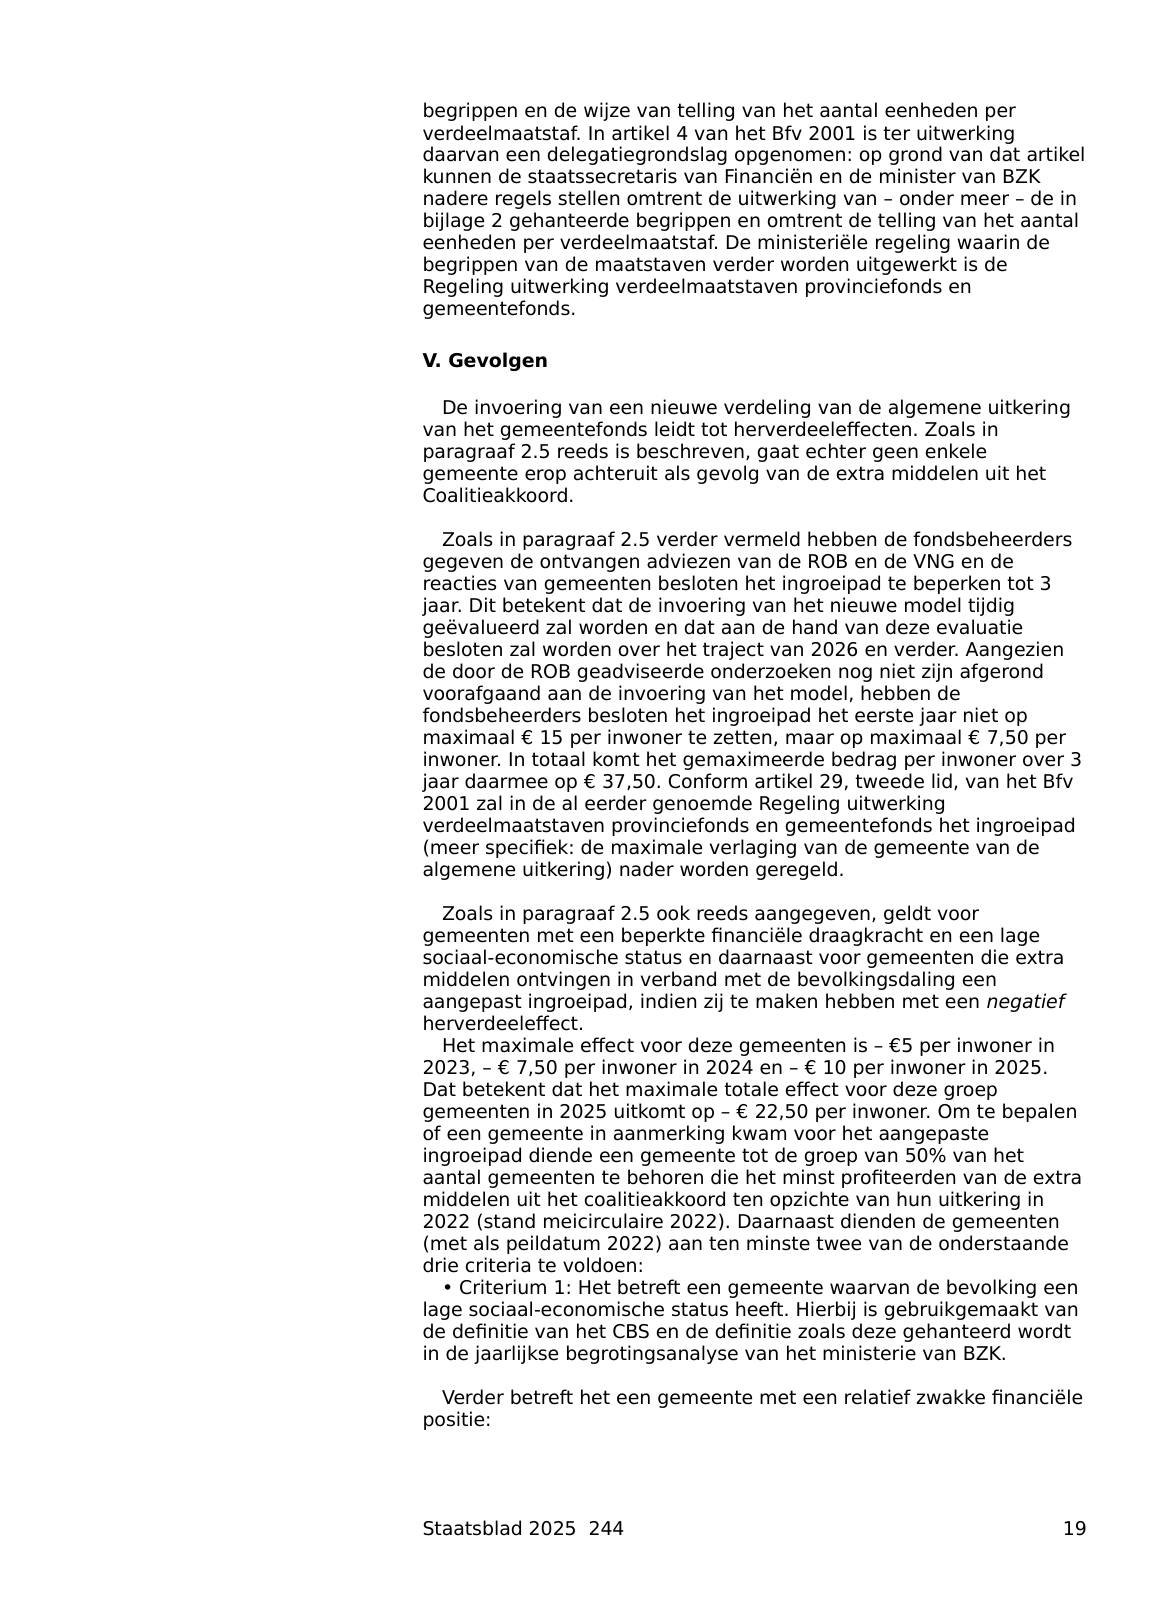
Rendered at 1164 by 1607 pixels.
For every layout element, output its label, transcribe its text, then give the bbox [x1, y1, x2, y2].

text Het maximale effect voor deze gemeenten is – €5 per inwoner in 2023, – € 7,50 per inwoner in 2024 en – € 10 per inwoner in 2025. Dat betekent dat het maximale totale effect voor deze groep gemeenten in 2025 uitkomt op – € 22,50 per inwoner. Om te bepalen of een gemeente in aanmerking kwam voor het aangepaste ingroeipad diende een gemeente tot de groep van 50% van het aantal gemeenten te behoren die het minst profiteerden van de extra middelen uit het coalitieakkoord ten opzichte van hun uitkering in 2022 (stand meicirculaire 2022). Daarnaast dienden de gemeenten (met als peildatum 2022) aan ten minste twee van de onderstaande drie criteria te voldoen: [422, 1035, 1087, 1277]
text De invoering van een nieuwe verdeling van de algemene uitkering van het gemeentefonds leidt tot herverdeeleffecten. Zoals in paragraaf 2.5 reeds is beschreven, gaat echter geen enkele gemeente erop achteruit als gevolg van de extra middelen uit het Coalitieakkoord. [422, 397, 1087, 507]
text begrippen en de wijze van telling van het aantal eenheden per verdeelmaatstaf. In artikel 4 van het Bfv 2001 is ter uitwerking daarvan een delegatiegrondslag opgenomen: op grond van dat artikel kunnen de staatssecretaris van Financiën en de minister van BZK nadere regels stellen omtrent de uitwerking van – onder meer – de in bijlage 2 gehanteerde begrippen en omtrent de telling van het aantal eenheden per verdeelmaatstaf. De ministeriële regeling waarin de begrippen van de maatstaven verder worden uitgewerkt is de Regeling uitwerking verdeelmaatstaven provinciefonds en gemeentefonds. [422, 100, 1087, 320]
text Zoals in paragraaf 2.5 ook reeds aangegeven, geldt voor gemeenten met een beperkte financiële draagkracht en een lage sociaal-economische status en daarnaast voor gemeenten die extra middelen ontvingen in verband met de bevolkingsdaling een aangepast ingroeipad, indien zij te maken hebben met een negatief herverdeeleffect. [422, 903, 1087, 1035]
subtitle V. Gevolgen [422, 350, 1087, 372]
text • Criterium 1: Het betreft een gemeente waarvan de bevolking een lage sociaal-economische status heeft. Hierbij is gebruikgemaakt van de definitie van het CBS en de definitie zoals deze gehanteerd wordt in de jaarlijkse begrotingsanalyse van het ministerie van BZK. [422, 1277, 1087, 1365]
text Zoals in paragraaf 2.5 verder vermeld hebben de fondsbeheerders gegeven de ontvangen adviezen van de ROB en de VNG en de reacties van gemeenten besloten het ingroeipad te beperken tot 3 jaar. Dit betekent dat de invoering van het nieuwe model tijdig geëvalueerd zal worden en dat aan de hand van deze evaluatie besloten zal worden over het traject van 2026 en verder. Aangezien de door de ROB geadviseerde onderzoeken nog niet zijn afgerond voorafgaand aan de invoering van het model, hebben de fondsbeheerders besloten het ingroeipad het eerste jaar niet op maximaal € 15 per inwoner te zetten, maar op maximaal € 7,50 per inwoner. In totaal komt het gemaximeerde bedrag per inwoner over 3 jaar daarmee op € 37,50. Conform artikel 29, tweede lid, van het Bfv 2001 zal in de al eerder genoemde Regeling uitwerking verdeelmaatstaven provinciefonds en gemeentefonds het ingroeipad (meer specifiek: de maximale verlaging van de gemeente van de algemene uitkering) nader worden geregeld. [422, 529, 1087, 881]
text Verder betreft het een gemeente met een relatief zwakke financiële positie: [422, 1387, 1087, 1431]
